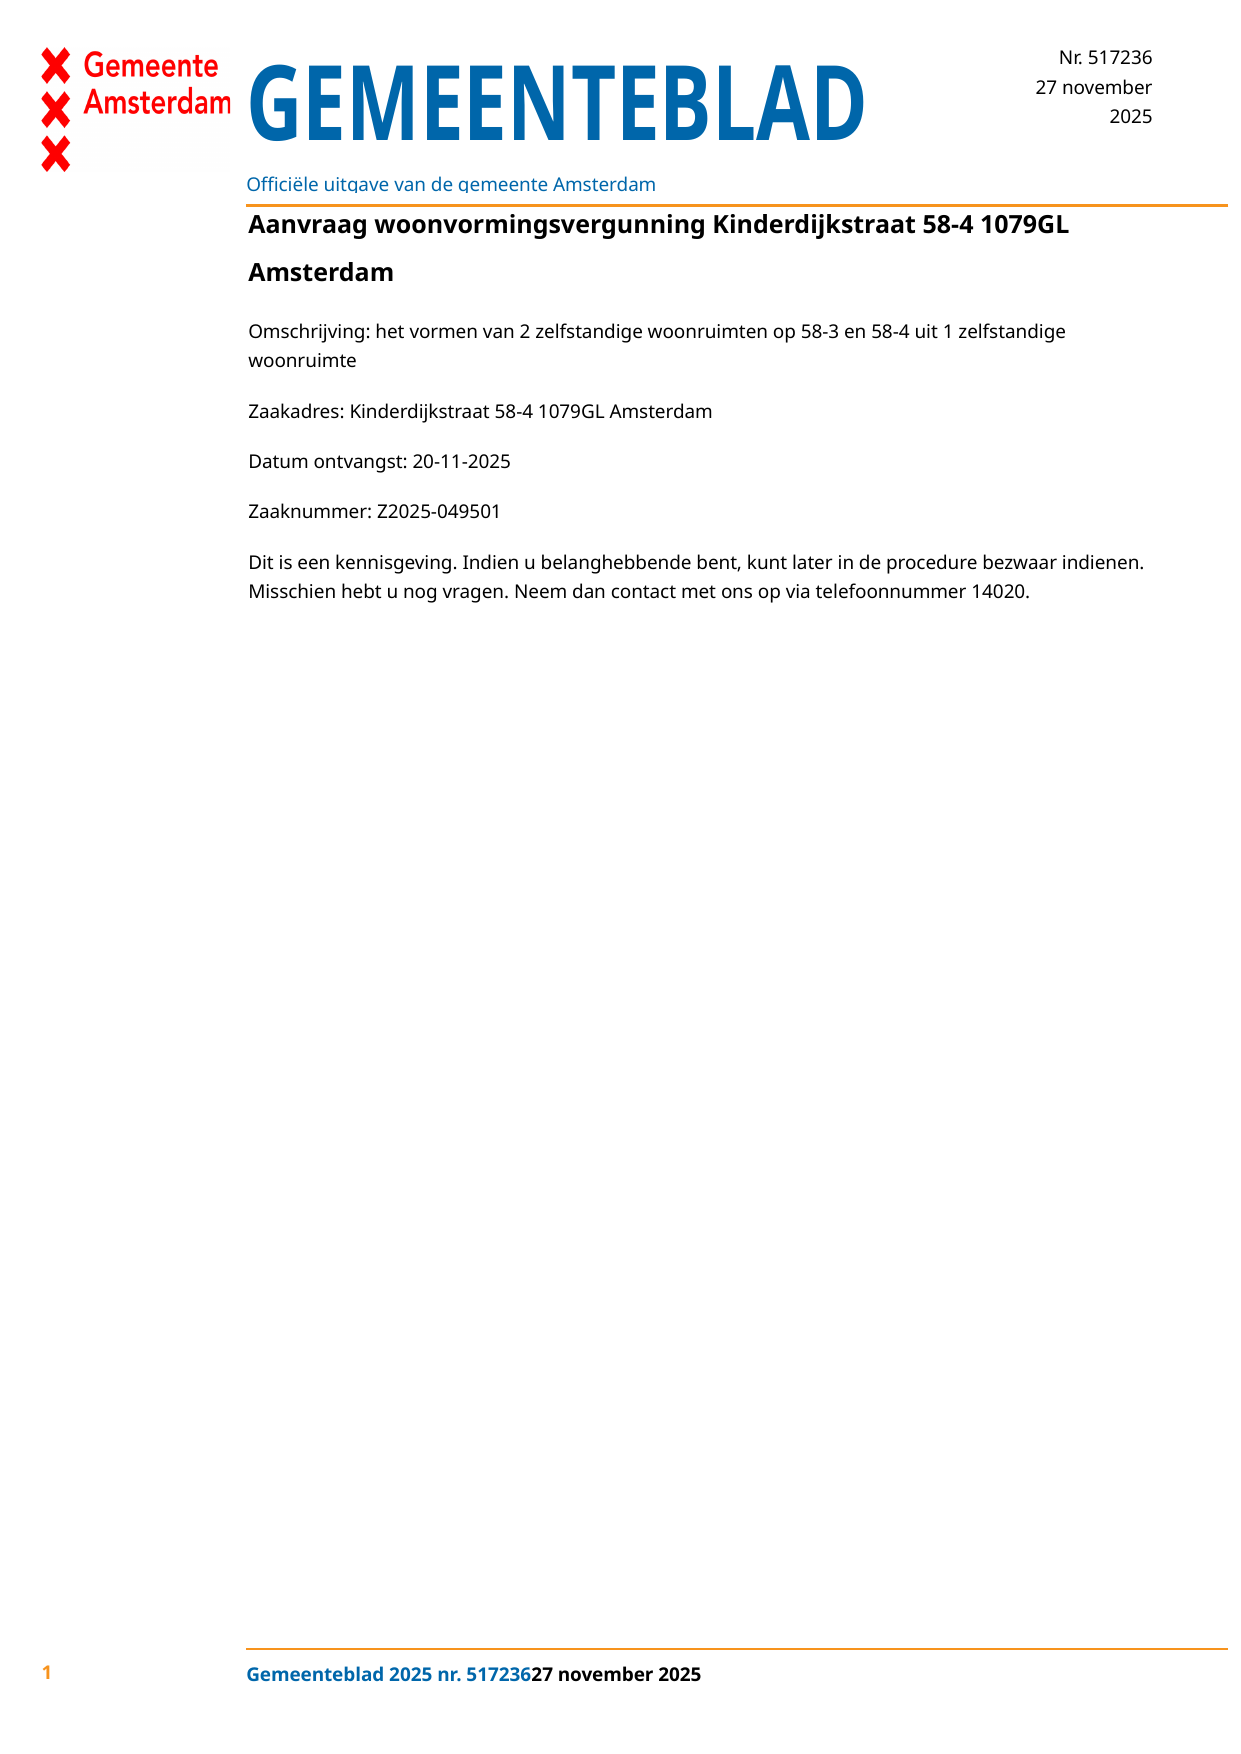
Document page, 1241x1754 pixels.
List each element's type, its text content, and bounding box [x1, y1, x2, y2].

text Zaaknummer: Z2025-049501 [248, 499, 1152, 524]
text Omschrijving: het vormen van 2 zelfstandige woonruimten op 58-3 en 58-4 uit 1 zelfstandige woonruimte [248, 318, 1152, 373]
text Datum ontvangst: 20-11-2025 [248, 448, 1152, 474]
text Aanvraag woonvormingsvergunning Kinderdijkstraat 58-4 1079GL Amsterdam [248, 207, 1152, 288]
picture [41, 47, 231, 172]
text Zaakadres: Kinderdijkstraat 58-4 1079GL Amsterdam [248, 398, 1152, 424]
text Dit is een kennisgeving. Indien u belanghebbende bent, kunt later in de procedure bezwaar indienen. Misschien hebt u nog vragen. Neem dan contact met ons op via telefoonnummer 14020. [248, 549, 1152, 604]
